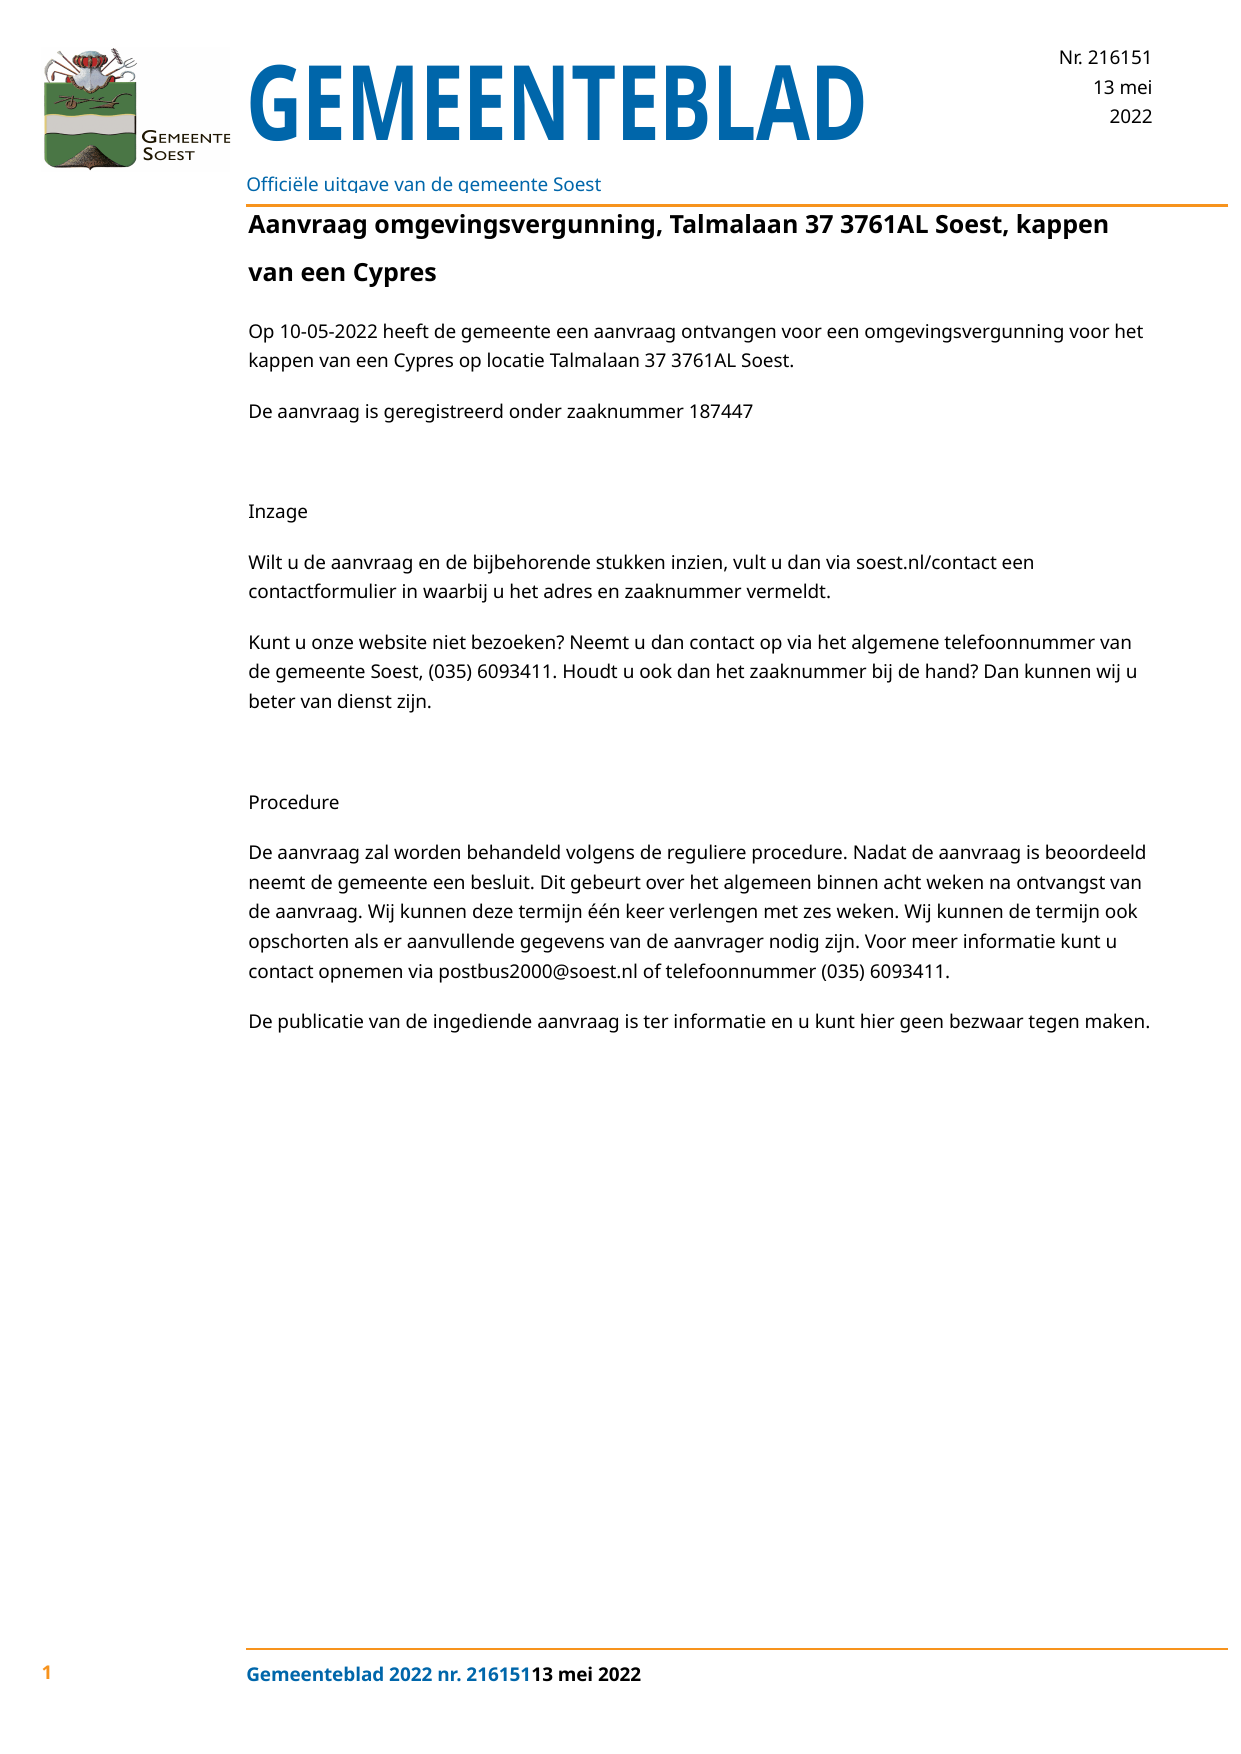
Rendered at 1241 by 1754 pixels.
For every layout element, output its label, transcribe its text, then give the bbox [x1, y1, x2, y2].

picture [41, 47, 231, 172]
text Kunt u onze website niet bezoeken? Neemt u dan contact op via het algemene telefoonnummer van de gemeente Soest, (035) 6093411. Houdt u ook dan het zaaknummer bij de hand? Dan kunnen wij u beter van dienst zijn. [248, 629, 1152, 714]
text Wilt u de aanvraag en de bijbehorende stukken inzien, vult u dan via soest.nl/contact een contactformulier in waarbij u het adres en zaaknummer vermeldt. [248, 549, 1152, 604]
text Inzage [248, 499, 1152, 524]
text Op 10-05-2022 heeft de gemeente een aanvraag ontvangen voor een omgevingsvergunning voor het kappen van een Cypres op locatie Talmalaan 37 3761AL Soest. [248, 318, 1152, 373]
text De aanvraag is geregistreerd onder zaaknummer 187447 [248, 398, 1152, 424]
text Aanvraag omgevingsvergunning, Talmalaan 37 3761AL Soest, kappen van een Cypres [248, 207, 1152, 288]
text Procedure [248, 789, 1152, 815]
text De publicatie van de ingediende aanvraag is ter informatie en u kunt hier geen bezwaar tegen maken. [248, 1008, 1152, 1034]
text De aanvraag zal worden behandeld volgens de reguliere procedure. Nadat de aanvraag is beoordeeld neemt de gemeente een besluit. Dit gebeurt over het algemeen binnen acht weken na ontvangst van de aanvraag. Wij kunnen deze termijn één keer verlengen met zes weken. Wij kunnen de termijn ook opschorten als er aanvullende gegevens van de aanvrager nodig zijn. Voor meer informatie kunt u contact opnemen via postbus2000@soest.nl of telefoonnummer (035) 6093411. [248, 839, 1152, 984]
